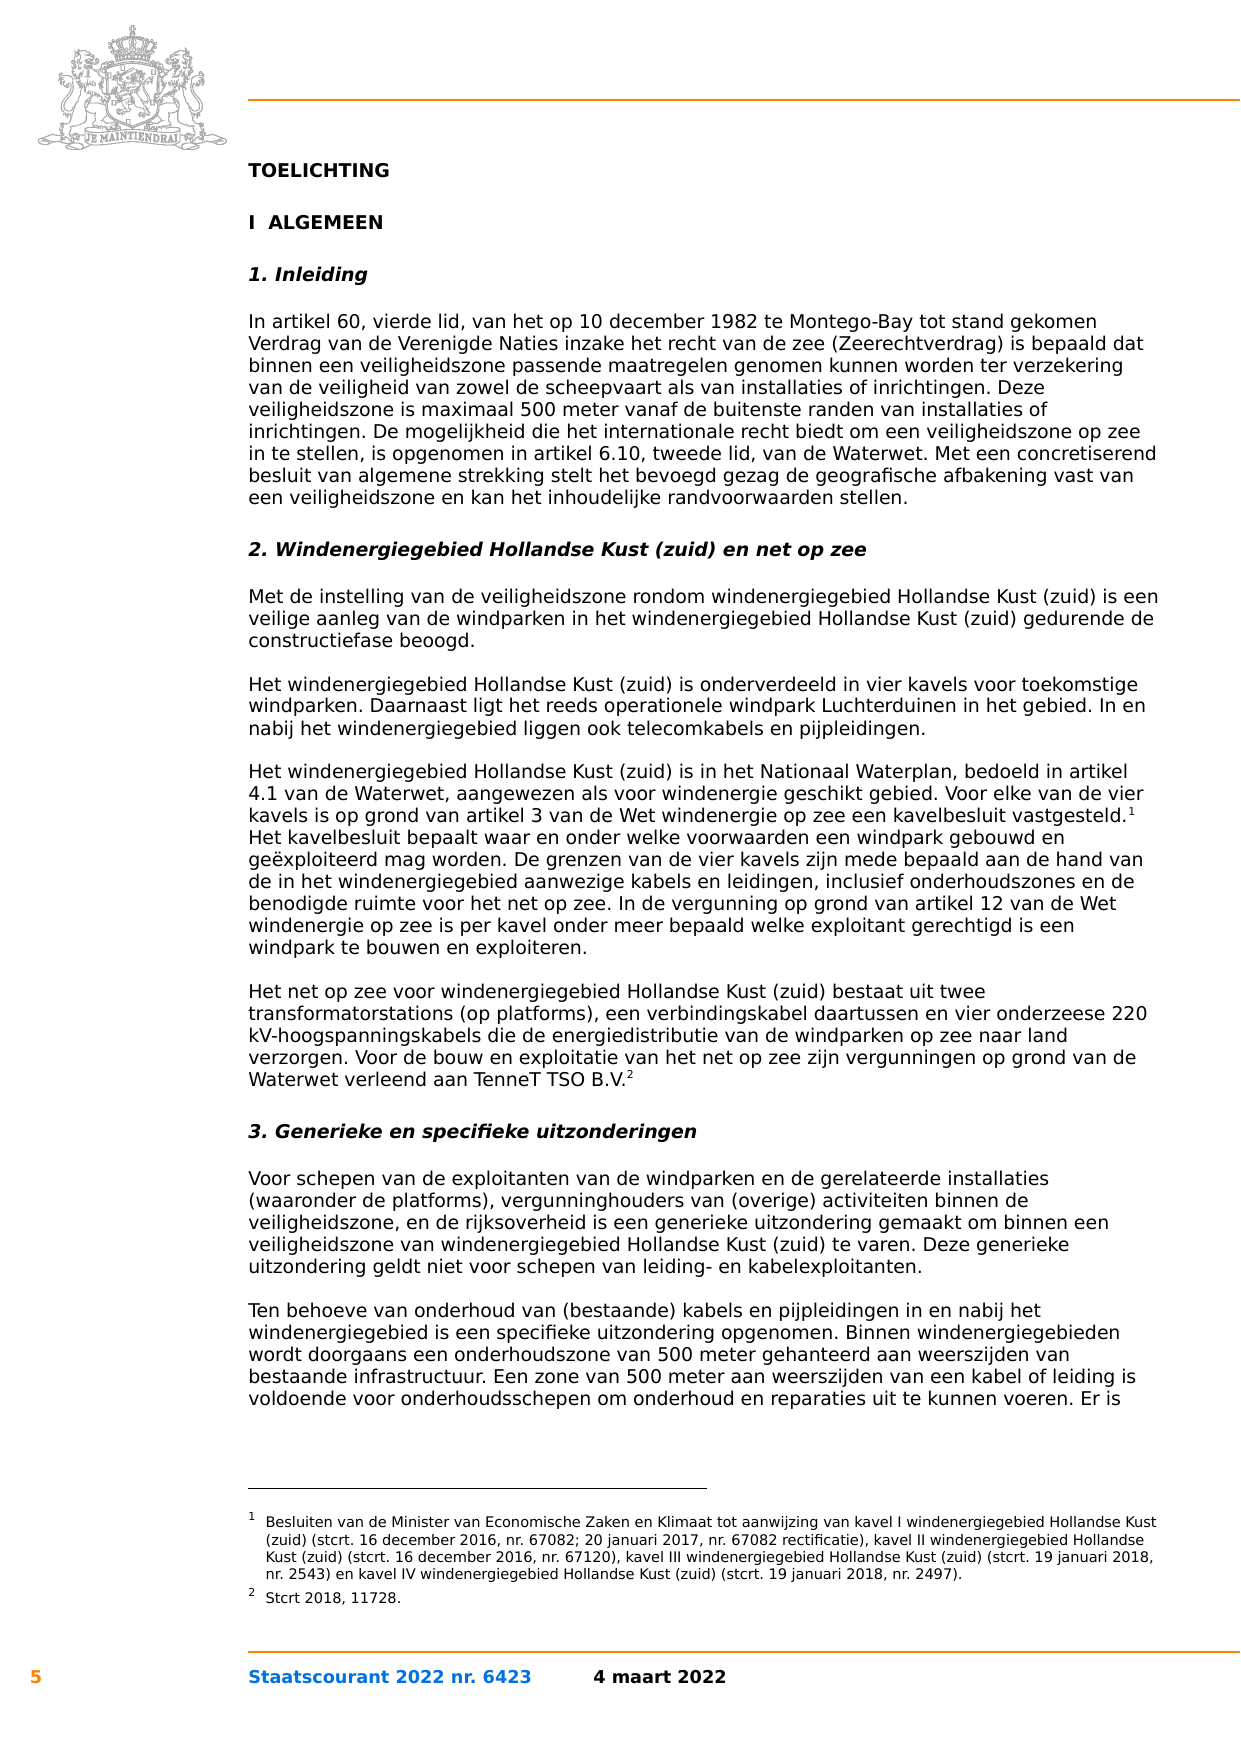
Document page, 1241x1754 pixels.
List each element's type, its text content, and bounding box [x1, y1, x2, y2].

subtitle I ALGEMEEN [248, 212, 1163, 234]
subtitle TOELICHTING [248, 160, 1163, 182]
text Het windenergiegebied Hollandse Kust (zuid) is in het Nationaal Waterplan, bedoeld in artikel 4.1 van de Waterwet, aangewezen als voor windenergie geschikt gebied. Voor elke van de vier kavels is op grond van artikel 3 van de Wet windenergie op zee een kavelbesluit vastgesteld. Het kavelbesluit bepaalt waar en onder welke voorwaarden een windpark gebouwd en geëxploiteerd mag worden. De grenzen van de vier kavels zijn mede bepaald aan de hand van de in het windenergiegebied aanwezige kabels en leidingen, inclusief onderhoudszones en de benodigde ruimte voor het net op zee. In de vergunning op grond van artikel 12 van de Wet windenergie op zee is per kavel onder meer bepaald welke exploitant gerechtigd is een windpark te bouwen en exploiteren. [248, 761, 1163, 959]
text Met de instelling van de veiligheidszone rondom windenergiegebied Hollandse Kust (zuid) is een veilige aanleg van de windparken in het windenergiegebied Hollandse Kust (zuid) gedurende de constructiefase beoogd. [248, 586, 1163, 652]
text In artikel 60, vierde lid, van het op 10 december 1982 te Montego-Bay tot stand gekomen Verdrag van de Verenigde Naties inzake het recht van de zee (Zeerechtverdrag) is bepaald dat binnen een veiligheidszone passende maatregelen genomen kunnen worden ter verzekering van de veiligheid van zowel de scheepvaart als van installaties of inrichtingen. Deze veiligheidszone is maximaal 500 meter vanaf de buitenste randen van installaties of inrichtingen. De mogelijkheid die het internationale recht biedt om een veiligheidszone op zee in te stellen, is opgenomen in artikel 6.10, tweede lid, van de Waterwet. Met een concretiserend besluit van algemene strekking stelt het bevoegd gezag de geografische afbakening vast van een veiligheidszone en kan het inhoudelijke randvoorwaarden stellen. [248, 311, 1163, 509]
text Besluiten van de Minister van Economische Zaken en Klimaat tot aanwijzing van kavel I windenergiegebied Hollandse Kust (zuid) (stcrt. 16 december 2016, nr. 67082; 20 januari 2017, nr. 67082 rectificatie), kavel II windenergiegebied Hollandse Kust (zuid) (stcrt. 16 december 2016, nr. 67120), kavel III windenergiegebied Hollandse Kust (zuid) (stcrt. 19 januari 2018, nr. 2543) en kavel IV windenergiegebied Hollandse Kust (zuid) (stcrt. 19 januari 2018, nr. 2497). [248, 1510, 1163, 1583]
picture [38, 25, 227, 150]
subtitle 3. Generieke en specifieke uitzonderingen [248, 1121, 1163, 1143]
subtitle 2. Windenergiegebied Hollandse Kust (zuid) en net op zee [248, 539, 1163, 561]
text Stcrt 2018, 11728. [248, 1586, 1163, 1608]
text Ten behoeve van onderhoud van (bestaande) kabels en pijpleidingen in en nabij het windenergiegebied is een specifieke uitzondering opgenomen. Binnen windenergiegebieden wordt doorgaans een onderhoudszone van 500 meter gehanteerd aan weerszijden van bestaande infrastructuur. Een zone van 500 meter aan weerszijden van een kabel of leiding is voldoende voor onderhoudsschepen om onderhoud en reparaties uit te kunnen voeren. Er is [248, 1299, 1163, 1409]
text Het net op zee voor windenergiegebied Hollandse Kust (zuid) bestaat uit twee transformatorstations (op platforms), een verbindingskabel daartussen en vier onderzeese 220 kV-hoogspanningskabels die de energiedistributie van de windparken op zee naar land verzorgen. Voor de bouw en exploitatie van het net op zee zijn vergunningen op grond van de Waterwet verleend aan TenneT TSO B.V. [248, 981, 1163, 1091]
text Voor schepen van de exploitanten van de windparken en de gerelateerde installaties (waaronder de platforms), vergunninghouders van (overige) activiteiten binnen de veiligheidszone, en de rijksoverheid is een generieke uitzondering gemaakt om binnen een veiligheidszone van windenergiegebied Hollandse Kust (zuid) te varen. Deze generieke uitzondering geldt niet voor schepen van leiding- en kabelexploitanten. [248, 1168, 1163, 1278]
subtitle 1. Inleiding [248, 264, 1163, 286]
text Het windenergiegebied Hollandse Kust (zuid) is onderverdeeld in vier kavels voor toekomstige windparken. Daarnaast ligt het reeds operationele windpark Luchterduinen in het gebied. In en nabij het windenergiegebied liggen ook telecomkabels en pijpleidingen. [248, 673, 1163, 739]
